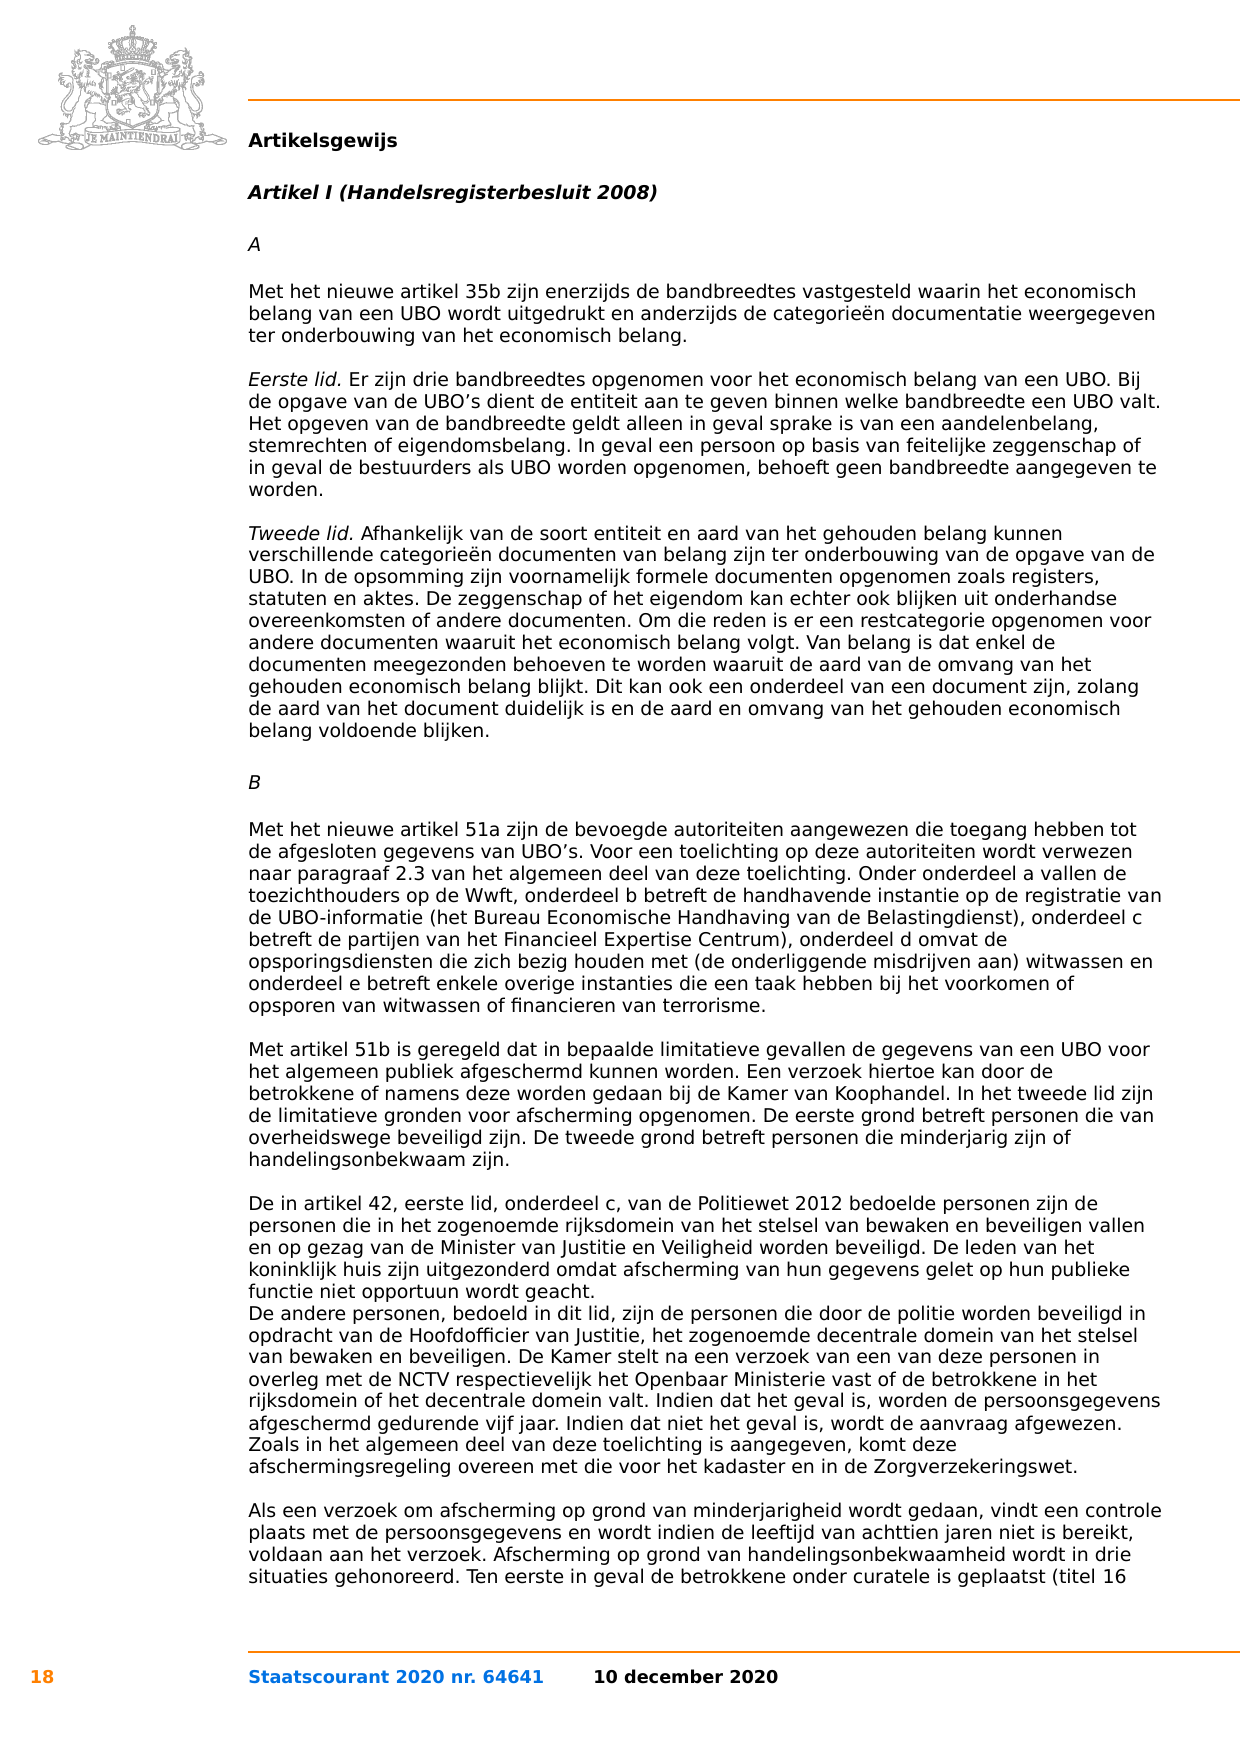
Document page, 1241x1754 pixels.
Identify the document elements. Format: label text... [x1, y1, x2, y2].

text Met artikel 51b is geregeld dat in bepaalde limitatieve gevallen de gegevens van een UBO voor het algemeen publiek afgeschermd kunnen worden. Een verzoek hiertoe kan door de betrokkene of namens deze worden gedaan bij de Kamer van Koophandel. In het tweede lid zijn de limitatieve gronden voor afscherming opgenomen. De eerste grond betreft personen die van overheidswege beveiligd zijn. De tweede grond betreft personen die minderjarig zijn of handelingsonbekwaam zijn. [248, 1039, 1163, 1171]
text Met het nieuwe artikel 35b zijn enerzijds de bandbreedtes vastgesteld waarin het economisch belang van een UBO wordt uitgedrukt en anderzijds de categorieën documentatie weergegeven ter onderbouwing van het economisch belang. [248, 281, 1163, 347]
text Met het nieuwe artikel 51a zijn de bevoegde autoriteiten aangewezen die toegang hebben tot de afgesloten gegevens van UBO’s. Voor een toelichting op deze autoriteiten wordt verwezen naar paragraaf 2.3 van het algemeen deel van deze toelichting. Onder onderdeel a vallen de toezichthouders op de Wwft, onderdeel b betreft de handhavende instantie op de registratie van de UBO-informatie (het Bureau Economische Handhaving van de Belastingdienst), onderdeel c betreft de partijen van het Financieel Expertise Centrum), onderdeel d omvat de opsporingsdiensten die zich bezig houden met (de onderliggende misdrijven aan) witwassen en onderdeel e betreft enkele overige instanties die een taak hebben bij het voorkomen of opsporen van witwassen of financieren van terrorisme. [248, 819, 1163, 1017]
text Tweede lid. Afhankelijk van de soort entiteit en aard van het gehouden belang kunnen verschillende categorieën documenten van belang zijn ter onderbouwing van de opgave van de UBO. In de opsomming zijn voornamelijk formele documenten opgenomen zoals registers, statuten en aktes. De zeggenschap of het eigendom kan echter ook blijken uit onderhandse overeenkomsten of andere documenten. Om die reden is er een restcategorie opgenomen voor andere documenten waaruit het economisch belang volgt. Van belang is dat enkel de documenten meegezonden behoeven te worden waaruit de aard van de omvang van het gehouden economisch belang blijkt. Dit kan ook een onderdeel van een document zijn, zolang de aard van het document duidelijk is en de aard en omvang van het gehouden economisch belang voldoende blijken. [248, 522, 1163, 742]
text Eerste lid. Er zijn drie bandbreedtes opgenomen voor het economisch belang van een UBO. Bij de opgave van de UBO’s dient de entiteit aan te geven binnen welke bandbreedte een UBO valt. Het opgeven van de bandbreedte geldt alleen in geval sprake is van een aandelenbelang, stemrechten of eigendomsbelang. In geval een persoon op basis van feitelijke zeggenschap of in geval de bestuurders als UBO worden opgenomen, behoeft geen bandbreedte aangegeven te worden. [248, 369, 1163, 501]
text Als een verzoek om afscherming op grond van minderjarigheid wordt gedaan, vindt een controle plaats met de persoonsgegevens en wordt indien de leeftijd van achttien jaren niet is bereikt, voldaan aan het verzoek. Afscherming op grond van handelingsonbekwaamheid wordt in drie situaties gehonoreerd. Ten eerste in geval de betrokkene onder curatele is geplaatst (titel 16 [248, 1500, 1163, 1588]
picture [38, 25, 227, 150]
text De in artikel 42, eerste lid, onderdeel c, van de Politiewet 2012 bedoelde personen zijn de personen die in het zogenoemde rijksdomein van het stelsel van bewaken en beveiligen vallen en op gezag van de Minister van Justitie en Veiligheid worden beveiligd. De leden van het koninklijk huis zijn uitgezonderd omdat afscherming van hun gegevens gelet op hun publieke functie niet opportuun wordt geacht. [248, 1193, 1163, 1302]
text De andere personen, bedoeld in dit lid, zijn de personen die door de politie worden beveiligd in opdracht van de Hoofdofficier van Justitie, het zogenoemde decentrale domein van het stelsel van bewaken en beveiligen. De Kamer stelt na een verzoek van een van deze personen in overleg met de NCTV respectievelijk het Openbaar Ministerie vast of de betrokkene in het rijksdomein of het decentrale domein valt. Indien dat het geval is, worden de persoonsgegevens afgeschermd gedurende vijf jaar. Indien dat niet het geval is, wordt de aanvraag afgewezen. Zoals in het algemeen deel van deze toelichting is aangegeven, komt deze afschermingsregeling overeen met die voor het kadaster en in de Zorgverzekeringswet. [248, 1302, 1163, 1478]
subtitle B [248, 772, 1163, 794]
subtitle A [248, 234, 1163, 256]
subtitle Artikelsgewijs [248, 130, 1163, 152]
subtitle Artikel I (Handelsregisterbesluit 2008) [248, 182, 1163, 204]
